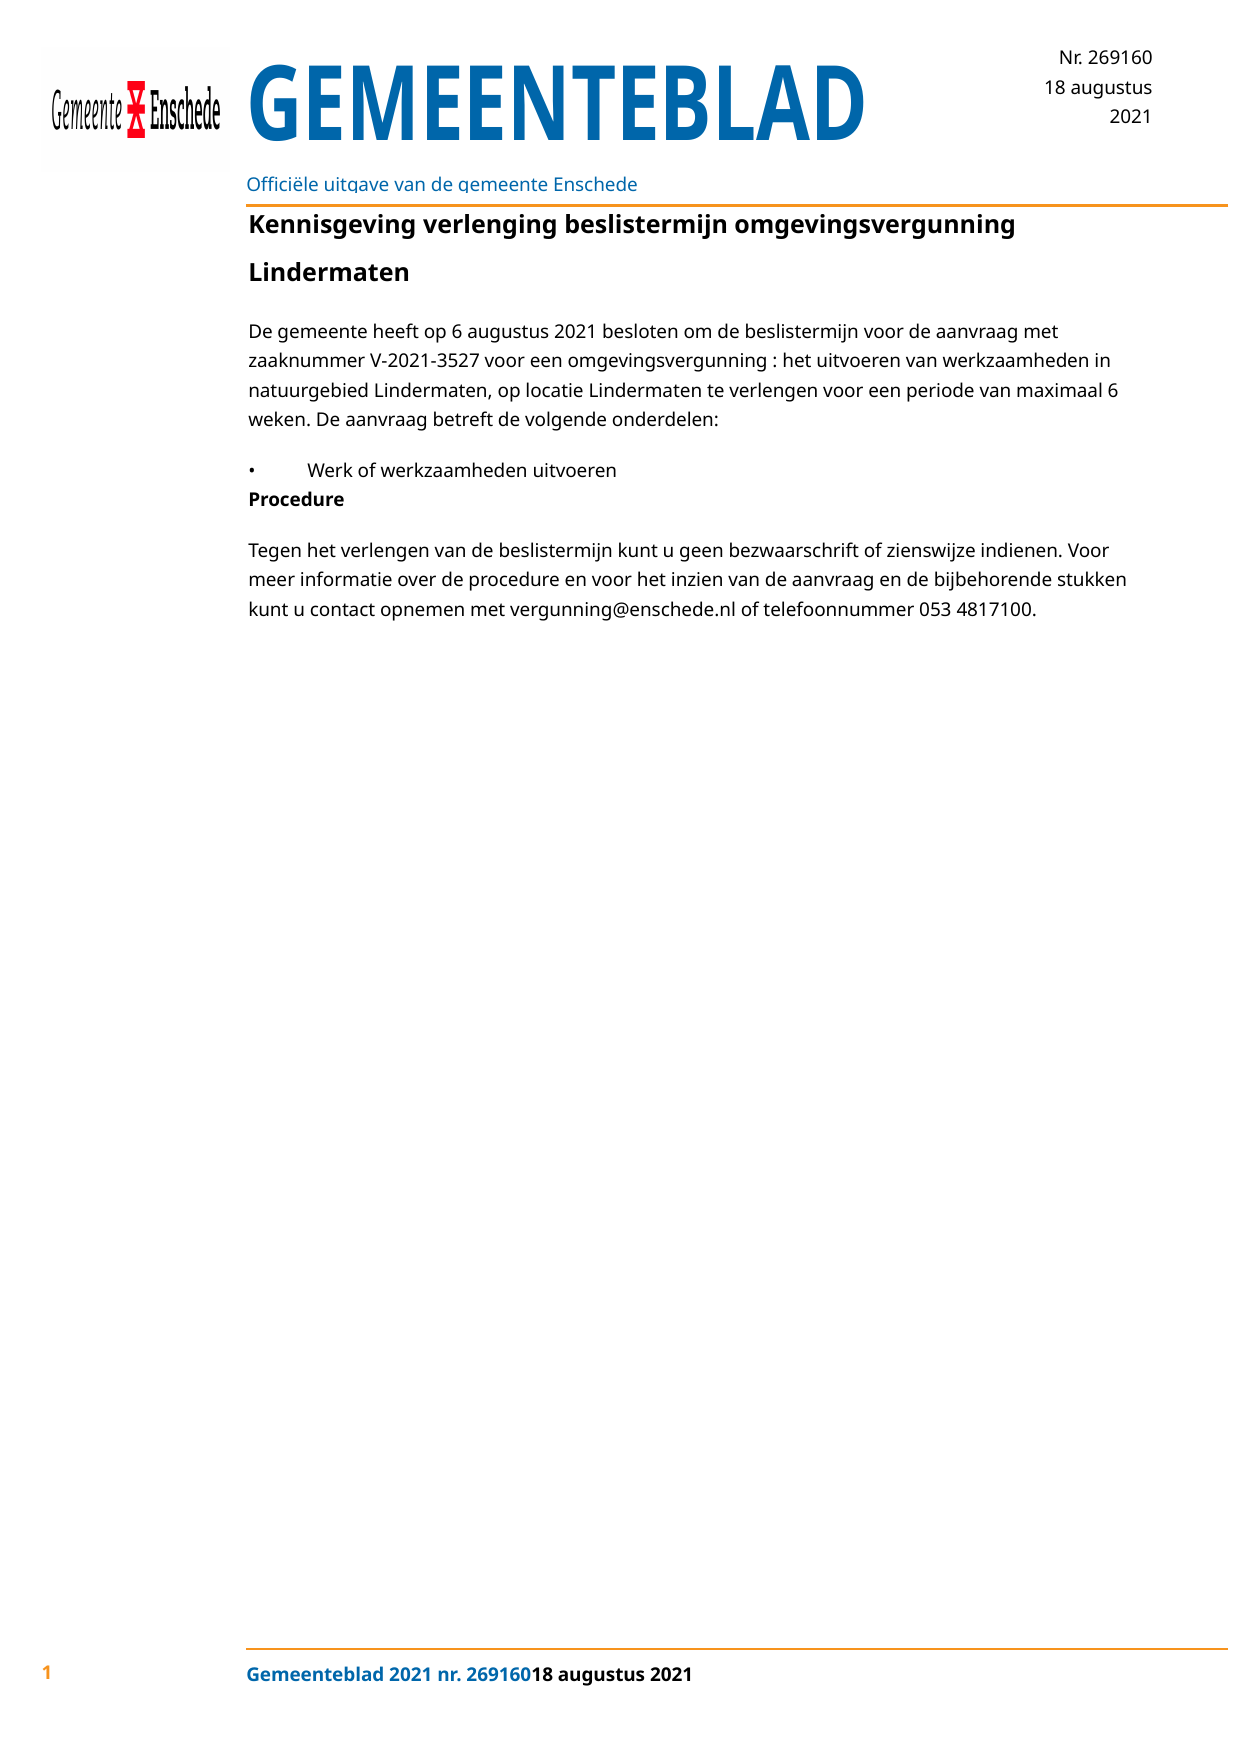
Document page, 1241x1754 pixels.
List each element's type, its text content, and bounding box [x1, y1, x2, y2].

text De gemeente heeft op 6 augustus 2021 besloten om de beslistermijn voor de aanvraag met zaaknummer V-2021-3527 voor een omgevingsvergunning : het uitvoeren van werkzaamheden in natuurgebied Lindermaten, op locatie Lindermaten te verlengen voor een periode van maximaal 6 weken. De aanvraag betreft de volgende onderdelen: [248, 318, 1152, 432]
list Werk of werkzaamheden uitvoeren [248, 457, 1152, 483]
text Kennisgeving verlenging beslistermijn omgevingsvergunning Lindermaten [248, 207, 1152, 288]
text Procedure [248, 487, 1152, 512]
picture [41, 47, 231, 172]
text Tegen het verlengen van de beslistermijn kunt u geen bezwaarschrift of zienswijze indienen. Voor meer informatie over de procedure en voor het inzien van de aanvraag en de bijbehorende stukken kunt u contact opnemen met vergunning@enschede.nl of telefoonnummer 053 4817100. [248, 537, 1152, 622]
